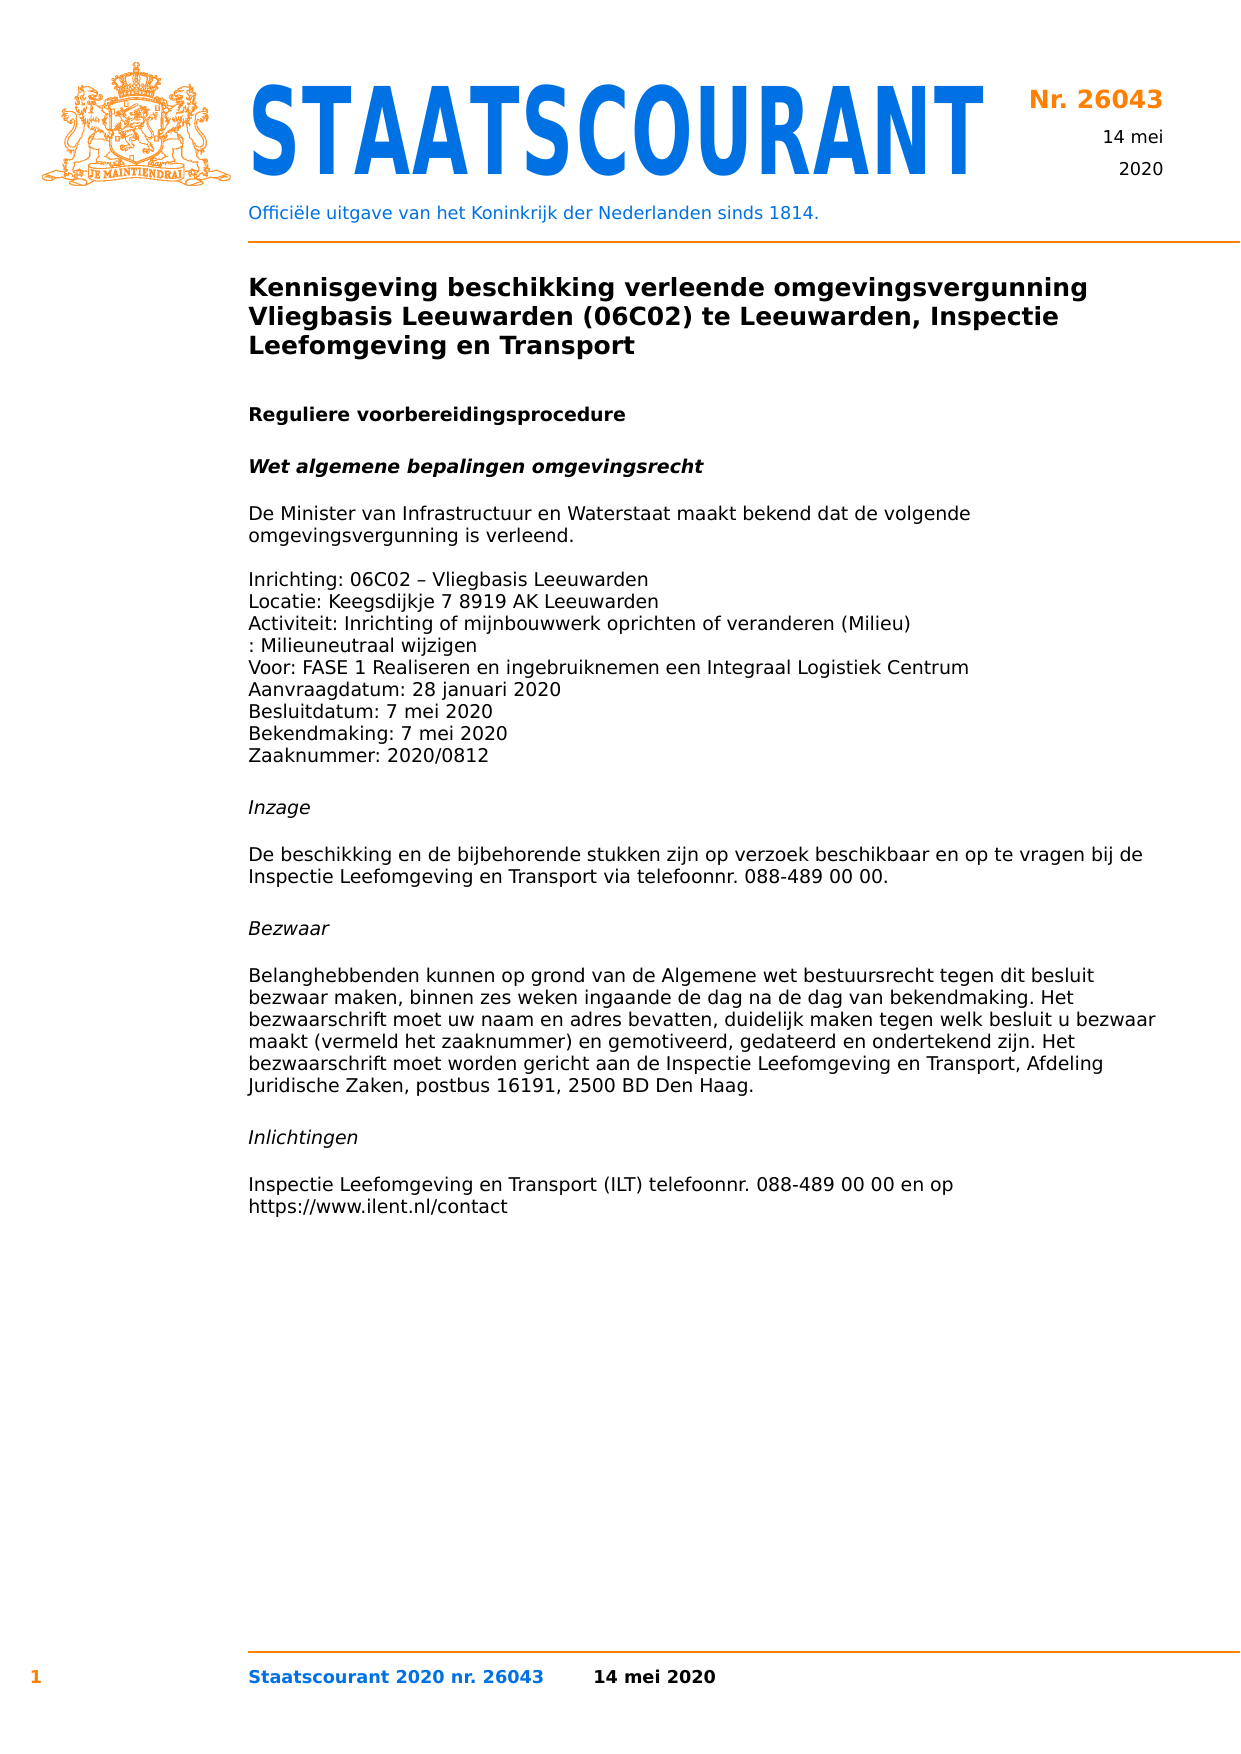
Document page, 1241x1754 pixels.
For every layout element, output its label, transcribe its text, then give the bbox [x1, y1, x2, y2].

subtitle Kennisgeving beschikking verleende omgevingsvergunning Vliegbasis Leeuwarden (06C02) te Leeuwarden, Inspectie Leefomgeving en Transport [248, 273, 1163, 361]
table_cell 14 mei [998, 121, 1240, 153]
table_header STAATSCOURANT [248, 62, 998, 203]
text Voor: FASE 1 Realiseren en ingebruiknemen een Integraal Logistiek Centrum [248, 657, 1163, 679]
text Belanghebbenden kunnen op grond van de Algemene wet bestuursrecht tegen dit besluit bezwaar maken, binnen zes weken ingaande de dag na de dag van bekendmaking. Het bezwaarschrift moet uw naam en adres bevatten, duidelijk maken tegen welk besluit u bezwaar maakt (vermeld het zaaknummer) en gemotiveerd, gedateerd en ondertekend zijn. Het bezwaarschrift moet worden gericht aan de Inspectie Leefomgeving en Transport, Afdeling Juridische Zaken, postbus 16191, 2500 BD Den Haag. [248, 965, 1163, 1097]
table_cell 2020 [998, 153, 1240, 203]
subtitle Wet algemene bepalingen omgevingsrecht [248, 456, 1163, 478]
table_header Nr. 26043 [998, 62, 1240, 121]
text Bekendmaking: 7 mei 2020 [248, 723, 1163, 745]
text Besluitdatum: 7 mei 2020 [248, 701, 1163, 723]
text Activiteit: Inrichting of mijnbouwwerk oprichten of veranderen (Milieu) [248, 613, 1163, 635]
text Zaaknummer: 2020/0812 [248, 745, 1163, 767]
table_header [25, 62, 248, 241]
subtitle Bezwaar [248, 918, 1163, 940]
subtitle Inzage [248, 797, 1163, 819]
text Locatie: Keegsdijkje 7 8919 AK Leeuwarden [248, 591, 1163, 613]
text Inspectie Leefomgeving en Transport (ILT) telefoonnr. 088-489 00 00 en op https://www.ilent.nl/contact [248, 1174, 1163, 1218]
text Aanvraagdatum: 28 januari 2020 [248, 679, 1163, 701]
text Inrichting: 06C02 – Vliegbasis Leeuwarden [248, 569, 1163, 591]
subtitle Reguliere voorbereidingsprocedure [248, 404, 1163, 426]
picture [41, 62, 231, 186]
text De Minister van Infrastructuur en Waterstaat maakt bekend dat de volgende omgevingsvergunning is verleend. [248, 503, 1163, 547]
text : Milieuneutraal wijzigen [248, 635, 1163, 657]
text De beschikking en de bijbehorende stukken zijn op verzoek beschikbaar en op te vragen bij de Inspectie Leefomgeving en Transport via telefoonnr. 088-489 00 00. [248, 844, 1163, 888]
table_cell Officiële uitgave van het Koninkrijk der Nederlanden sinds 1814. [248, 203, 1240, 241]
subtitle Inlichtingen [248, 1127, 1163, 1149]
